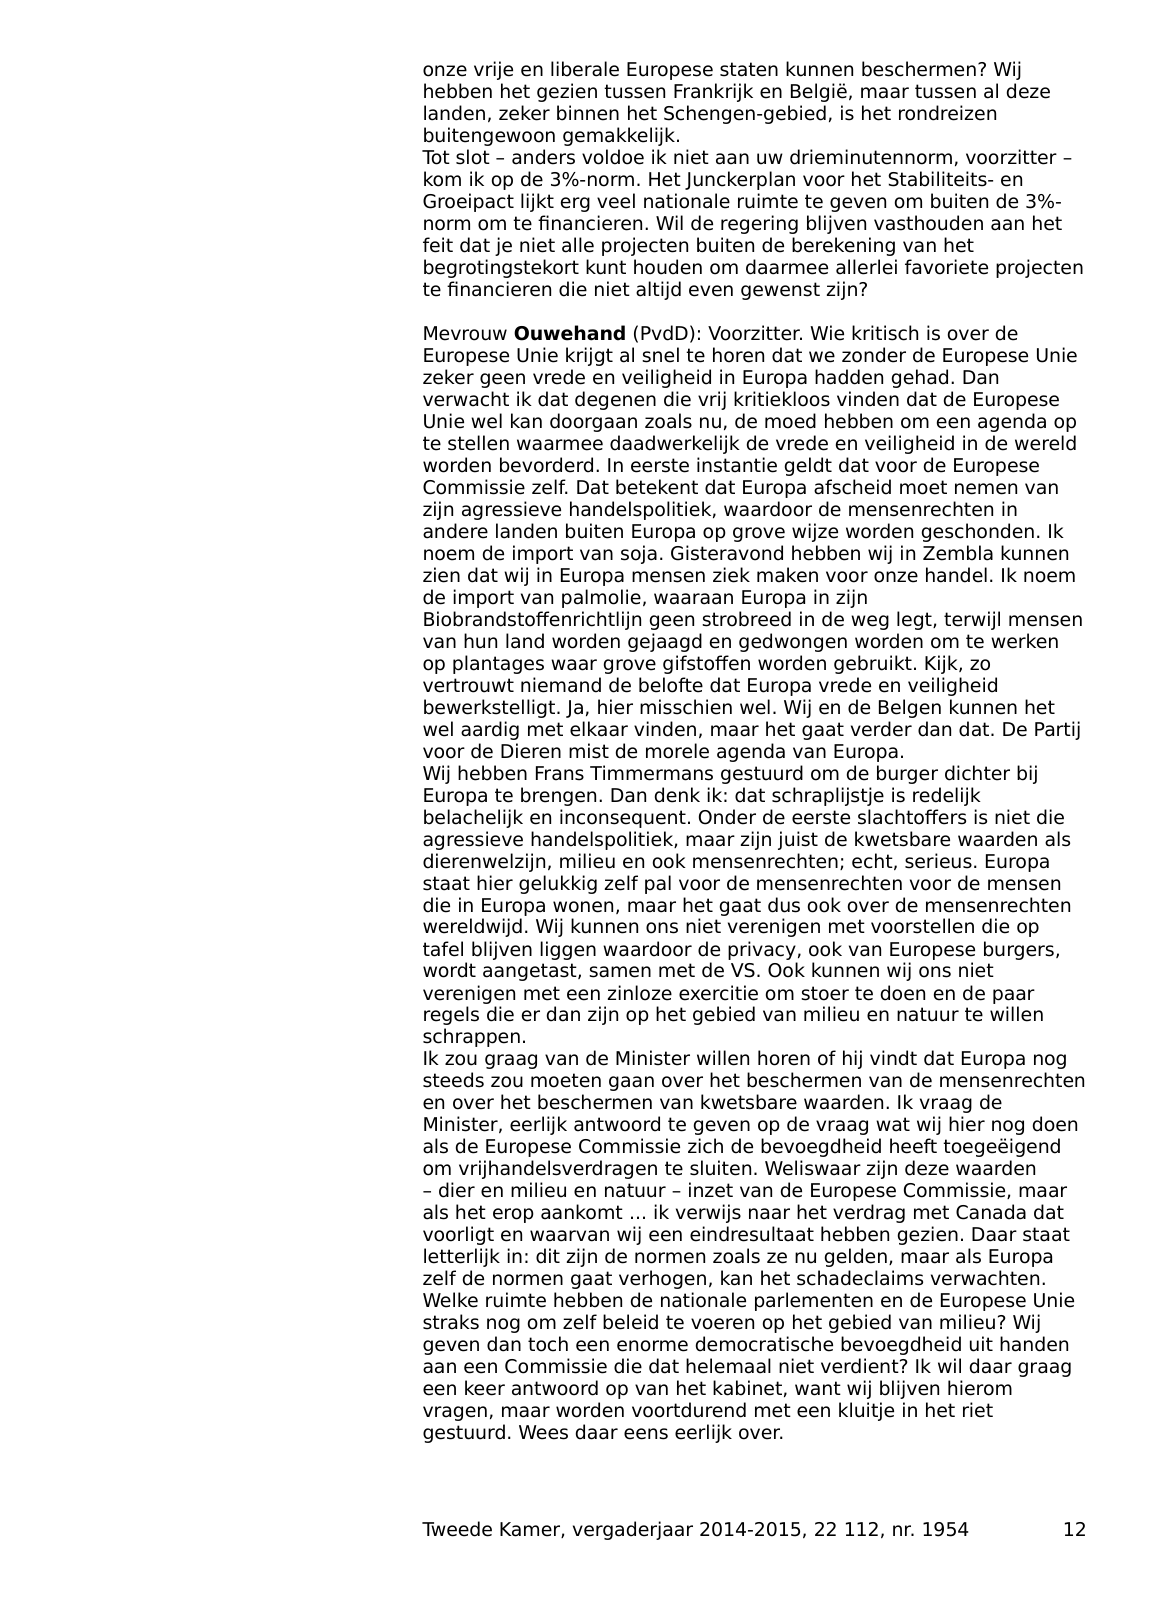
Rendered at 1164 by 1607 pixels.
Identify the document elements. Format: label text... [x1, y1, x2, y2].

text Tot slot – anders voldoe ik niet aan uw drieminutennorm, voorzitter – kom ik op de 3%-norm. Het Junckerplan voor het Stabiliteits- en Groeipact lijkt erg veel nationale ruimte te geven om buiten de 3%-norm om te financieren. Wil de regering blijven vasthouden aan het feit dat je niet alle projecten buiten de berekening van het begrotingstekort kunt houden om daarmee allerlei favoriete projecten te financieren die niet altijd even gewenst zijn? [422, 147, 1087, 301]
text Mevrouw Ouwehand (PvdD): Voorzitter. Wie kritisch is over de Europese Unie krijgt al snel te horen dat we zonder de Europese Unie zeker geen vrede en veiligheid in Europa hadden gehad. Dan verwacht ik dat degenen die vrij kritiekloos vinden dat de Europese Unie wel kan doorgaan zoals nu, de moed hebben om een agenda op te stellen waarmee daadwerkelijk de vrede en veiligheid in de wereld worden bevorderd. In eerste instantie geldt dat voor de Europese Commissie zelf. Dat betekent dat Europa afscheid moet nemen van zijn agressieve handelspolitiek, waardoor de mensenrechten in andere landen buiten Europa op grove wijze worden geschonden. Ik noem de import van soja. Gisteravond hebben wij in Zembla kunnen zien dat wij in Europa mensen ziek maken voor onze handel. Ik noem de import van palmolie, waaraan Europa in zijn Biobrandstoffenrichtlijn geen strobreed in de weg legt, terwijl mensen van hun land worden gejaagd en gedwongen worden om te werken op plantages waar grove gifstoffen worden gebruikt. Kijk, zo vertrouwt niemand de belofte dat Europa vrede en veiligheid bewerkstelligt. Ja, hier misschien wel. Wij en de Belgen kunnen het wel aardig met elkaar vinden, maar het gaat verder dan dat. De Partij voor de Dieren mist de morele agenda van Europa. [422, 323, 1087, 763]
text onze vrije en liberale Europese staten kunnen beschermen? Wij hebben het gezien tussen Frankrijk en België, maar tussen al deze landen, zeker binnen het Schengen-gebied, is het rondreizen buitengewoon gemakkelijk. [422, 59, 1087, 147]
text Wij hebben Frans Timmermans gestuurd om de burger dichter bij Europa te brengen. Dan denk ik: dat schraplijstje is redelijk belachelijk en inconsequent. Onder de eerste slachtoffers is niet die agressieve handelspolitiek, maar zijn juist de kwetsbare waarden als dierenwelzijn, milieu en ook mensenrechten; echt, serieus. Europa staat hier gelukkig zelf pal voor de mensenrechten voor de mensen die in Europa wonen, maar het gaat dus ook over de mensenrechten wereldwijd. Wij kunnen ons niet verenigen met voorstellen die op tafel blijven liggen waardoor de privacy, ook van Europese burgers, wordt aangetast, samen met de VS. Ook kunnen wij ons niet verenigen met een zinloze exercitie om stoer te doen en de paar regels die er dan zijn op het gebied van milieu en natuur te willen schrappen. [422, 763, 1087, 1048]
text Ik zou graag van de Minister willen horen of hij vindt dat Europa nog steeds zou moeten gaan over het beschermen van de mensenrechten en over het beschermen van kwetsbare waarden. Ik vraag de Minister, eerlijk antwoord te geven op de vraag wat wij hier nog doen als de Europese Commissie zich de bevoegdheid heeft toegeëigend om vrijhandelsverdragen te sluiten. Weliswaar zijn deze waarden – dier en milieu en natuur – inzet van de Europese Commissie, maar als het erop aankomt ... ik verwijs naar het verdrag met Canada dat voorligt en waarvan wij een eindresultaat hebben gezien. Daar staat letterlijk in: dit zijn de normen zoals ze nu gelden, maar als Europa zelf de normen gaat verhogen, kan het schadeclaims verwachten. Welke ruimte hebben de nationale parlementen en de Europese Unie straks nog om zelf beleid te voeren op het gebied van milieu? Wij geven dan toch een enorme democratische bevoegdheid uit handen aan een Commissie die dat helemaal niet verdient? Ik wil daar graag een keer antwoord op van het kabinet, want wij blijven hierom vragen, maar worden voortdurend met een kluitje in het riet gestuurd. Wees daar eens eerlijk over. [422, 1048, 1087, 1444]
